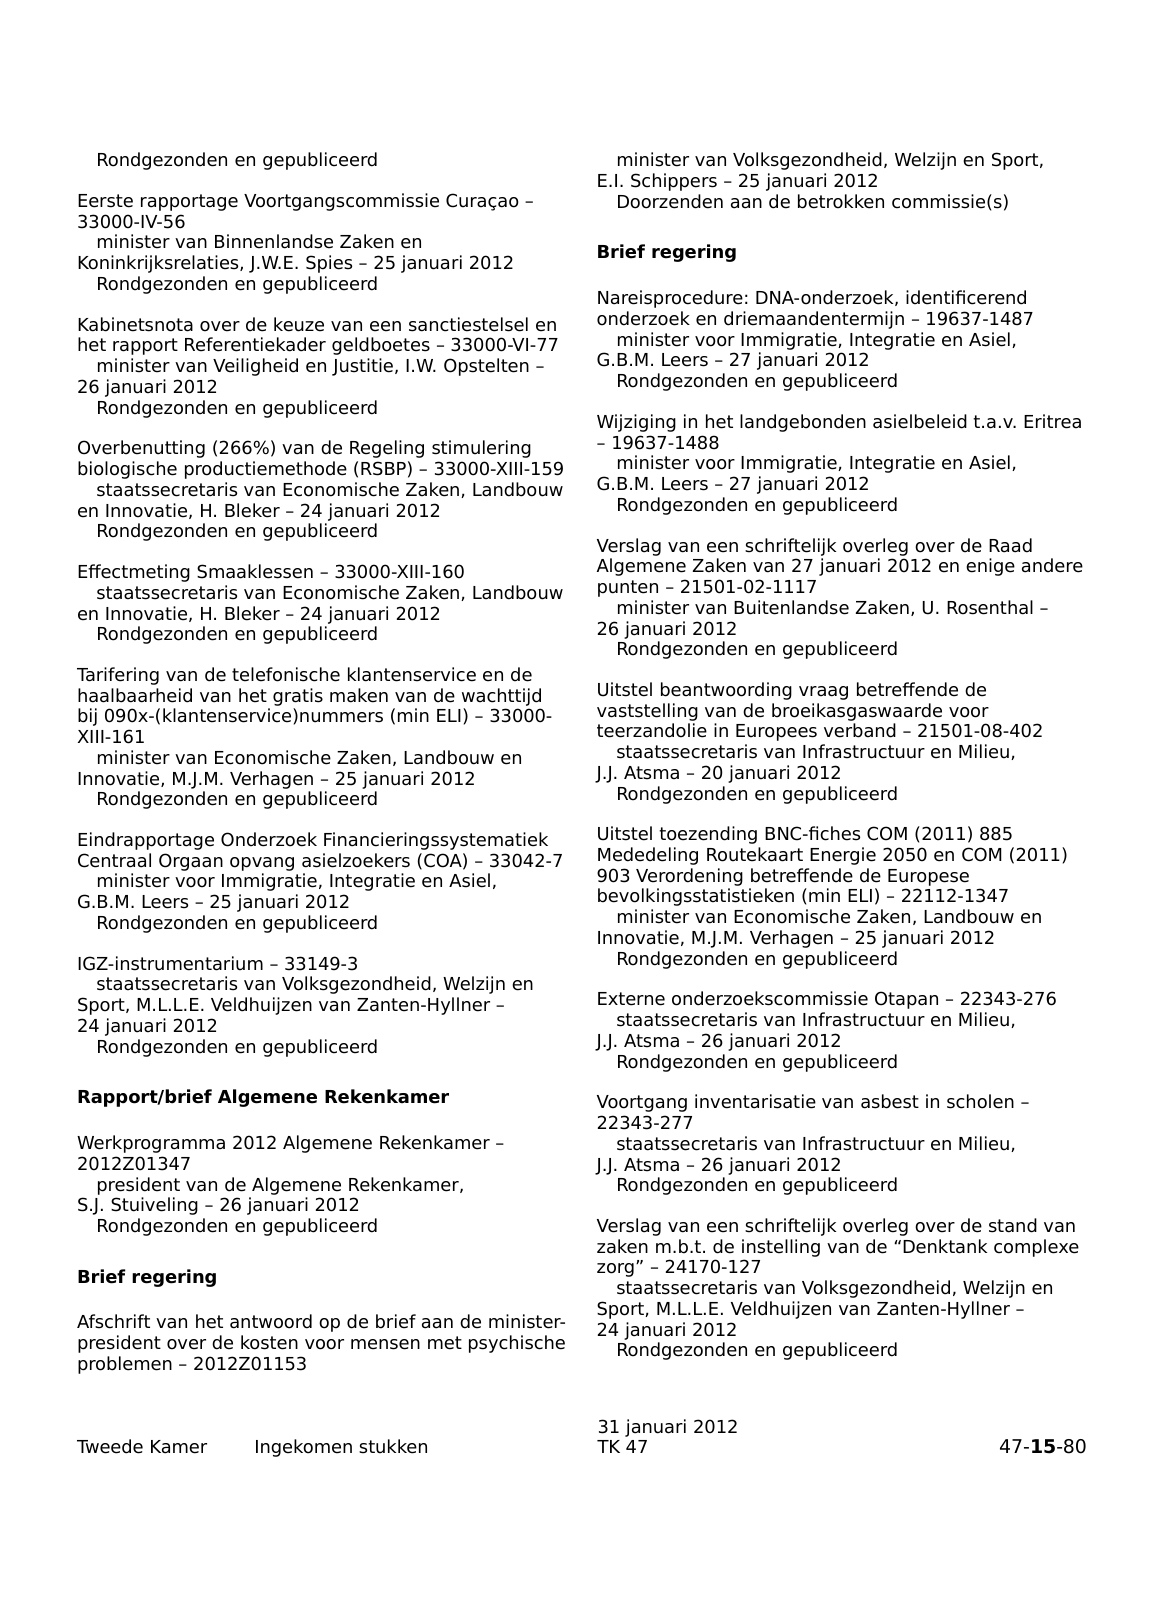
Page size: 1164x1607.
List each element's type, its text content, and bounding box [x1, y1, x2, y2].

text president van de Algemene Rekenkamer, S.J. Stuiveling – 26 januari 2012 [77, 1174, 567, 1216]
text staatssecretaris van Infrastructuur en Milieu, J.J. Atsma – 26 januari 2012 [596, 1134, 1087, 1175]
text staatssecretaris van Economische Zaken, Landbouw en Innovatie, H. Bleker – 24 januari 2012 [77, 583, 567, 624]
text Rondgezonden en gepubliceerd [77, 150, 567, 171]
text minister voor Immigratie, Integratie en Asiel, G.B.M. Leers – 27 januari 2012 [596, 329, 1087, 371]
text Rondgezonden en gepubliceerd [596, 371, 1087, 392]
text Rondgezonden en gepubliceerd [77, 1036, 567, 1057]
text Rondgezonden en gepubliceerd [77, 789, 567, 810]
text IGZ-instrumentarium – 33149-3 [77, 953, 567, 974]
text Rondgezonden en gepubliceerd [596, 1051, 1087, 1072]
text minister van Economische Zaken, Landbouw en Innovatie, M.J.M. Verhagen – 25 januari 2012 [596, 907, 1087, 948]
text Tarifering van de telefonische klantenservice en de haalbaarheid van het gratis maken van de wachttijd bij 090x-(klantenservice)nummers (min ELI) – 33000-XIII-161 [77, 665, 567, 748]
text Rondgezonden en gepubliceerd [77, 521, 567, 542]
text staatssecretaris van Infrastructuur en Milieu, J.J. Atsma – 20 januari 2012 [596, 742, 1087, 783]
text Rondgezonden en gepubliceerd [77, 624, 567, 645]
text Externe onderzoekscommissie Otapan – 22343-276 [596, 989, 1087, 1010]
text Overbenutting (266%) van de Regeling stimulering biologische productiemethode (RSBP) – 33000-XIII-159 [77, 438, 567, 480]
text Eerste rapportage Voortgangscommissie Curaçao – 33000-IV-56 [77, 191, 567, 232]
text staatssecretaris van Volksgezondheid, Welzijn en Sport, M.L.L.E. Veldhuijzen van Zanten-Hyllner – 24 januari 2012 [596, 1278, 1087, 1340]
text Rondgezonden en gepubliceerd [77, 397, 567, 418]
text Werkprogramma 2012 Algemene Rekenkamer – 2012Z01347 [77, 1133, 567, 1174]
text Rondgezonden en gepubliceerd [596, 783, 1087, 804]
text staatssecretaris van Economische Zaken, Landbouw en Innovatie, H. Bleker – 24 januari 2012 [77, 480, 567, 521]
subtitle Brief regering [596, 242, 1087, 263]
text staatssecretaris van Infrastructuur en Milieu, J.J. Atsma – 26 januari 2012 [596, 1010, 1087, 1051]
text minister van Veiligheid en Justitie, I.W. Opstelten – 26 januari 2012 [77, 356, 567, 397]
text minister van Buitenlandse Zaken, U. Rosenthal – 26 januari 2012 [596, 598, 1087, 639]
text Rondgezonden en gepubliceerd [596, 1340, 1087, 1361]
subtitle Rapport/brief Algemene Rekenkamer [77, 1087, 567, 1108]
text Voortgang inventarisatie van asbest in scholen – 22343-277 [596, 1092, 1087, 1134]
text Rondgezonden en gepubliceerd [77, 274, 567, 294]
text Rondgezonden en gepubliceerd [596, 495, 1087, 515]
text Doorzenden aan de betrokken commissie(s) [596, 192, 1087, 212]
text Effectmeting Smaaklessen – 33000-XIII-160 [77, 562, 567, 583]
text Verslag van een schriftelijk overleg over de stand van zaken m.b.t. de instelling van de “Denktank complexe zorg” – 24170-127 [596, 1216, 1087, 1278]
text Nareisprocedure: DNA-onderzoek, identificerend onderzoek en driemaandentermijn – 19637-1487 [596, 288, 1087, 329]
text minister voor Immigratie, Integratie en Asiel, G.B.M. Leers – 27 januari 2012 [596, 453, 1087, 495]
text Afschrift van het antwoord op de brief aan de minister-president over de kosten voor mensen met psychische problemen – 2012Z01153 [77, 1312, 567, 1374]
text Eindrapportage Onderzoek Financieringssystematiek Centraal Orgaan opvang asielzoekers (COA) – 33042-7 [77, 830, 567, 871]
text Verslag van een schriftelijk overleg over de Raad Algemene Zaken van 27 januari 2012 en enige andere punten – 21501-02-1117 [596, 535, 1087, 598]
text Uitstel beantwoording vraag betreffende de vaststelling van de broeikasgaswaarde voor teerzandolie in Europees verband – 21501-08-402 [596, 680, 1087, 742]
text Rondgezonden en gepubliceerd [596, 948, 1087, 969]
text minister van Economische Zaken, Landbouw en Innovatie, M.J.M. Verhagen – 25 januari 2012 [77, 748, 567, 789]
text minister voor Immigratie, Integratie en Asiel, G.B.M. Leers – 25 januari 2012 [77, 871, 567, 913]
text Wijziging in het landgebonden asielbeleid t.a.v. Eritrea – 19637-1488 [596, 412, 1087, 453]
text Rondgezonden en gepubliceerd [596, 1175, 1087, 1196]
text Rondgezonden en gepubliceerd [77, 1216, 567, 1237]
text Rondgezonden en gepubliceerd [77, 913, 567, 933]
text Rondgezonden en gepubliceerd [596, 639, 1087, 660]
text minister van Volksgezondheid, Welzijn en Sport, E.I. Schippers – 25 januari 2012 [596, 150, 1087, 192]
text Kabinetsnota over de keuze van een sanctiestelsel en het rapport Referentiekader geldboetes – 33000-VI-77 [77, 314, 567, 356]
text minister van Binnenlandse Zaken en Koninkrijksrelaties, J.W.E. Spies – 25 januari 2012 [77, 232, 567, 274]
text Uitstel toezending BNC-fiches COM (2011) 885 Mededeling Routekaart Energie 2050 en COM (2011) 903 Verordening betreffende de Europese bevolkingsstatistieken (min ELI) – 22112-1347 [596, 824, 1087, 907]
subtitle Brief regering [77, 1267, 567, 1287]
text staatssecretaris van Volksgezondheid, Welzijn en Sport, M.L.L.E. Veldhuijzen van Zanten-Hyllner – 24 januari 2012 [77, 974, 567, 1036]
